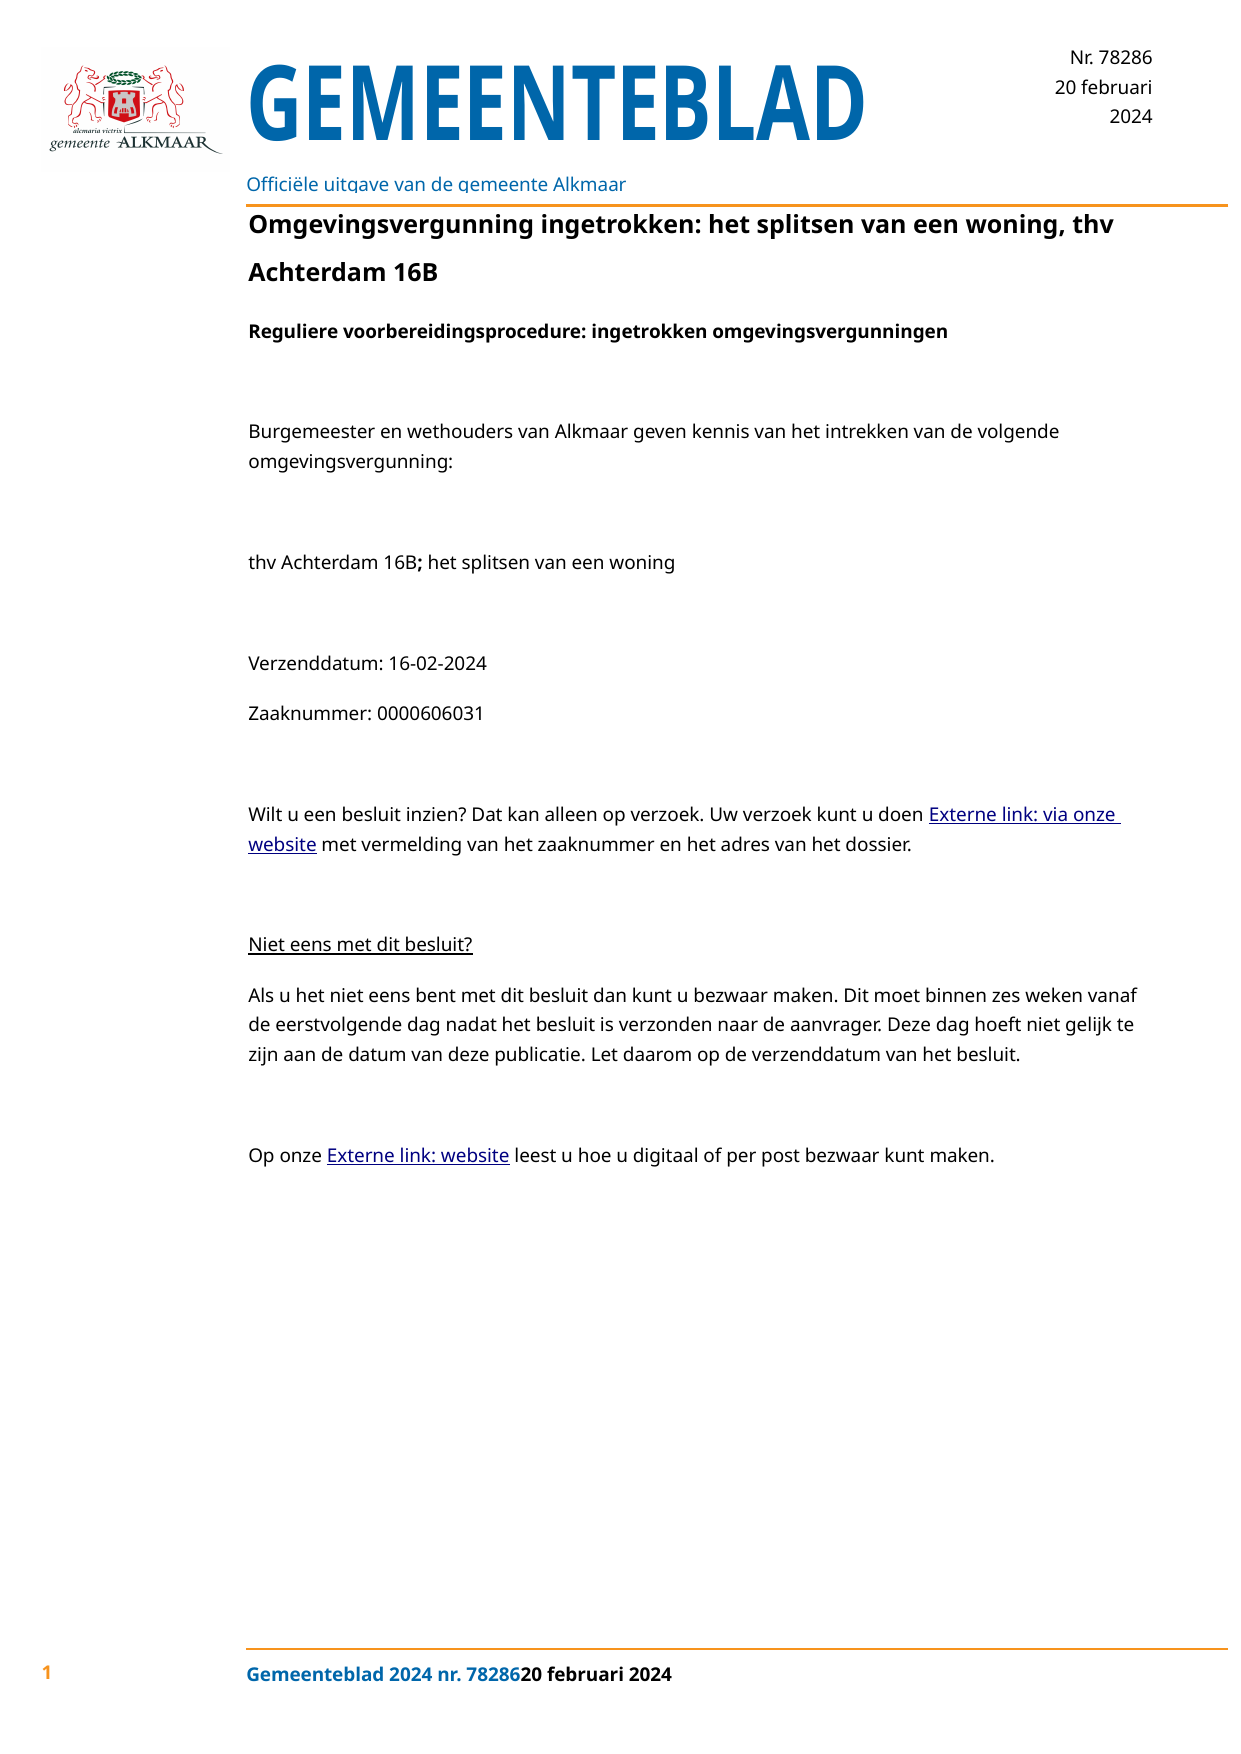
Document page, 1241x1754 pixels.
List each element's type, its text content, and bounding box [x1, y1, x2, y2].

picture [41, 47, 231, 172]
text Op onze Externe link: website leest u hoe u digitaal of per post bezwaar kunt maken. [248, 1142, 1152, 1168]
text Burgemeester en wethouders van Alkmaar geven kennis van het intrekken van de volgende omgevingsvergunning: [248, 419, 1152, 474]
text Verzenddatum: 16-02-2024 [248, 650, 1152, 676]
text Als u het niet eens bent met dit besluit dan kunt u bezwaar maken. Dit moet binnen zes weken vanaf de eerstvolgende dag nadat het besluit is verzonden naar de aanvrager. Deze dag hoeft niet gelijk te zijn aan de datum van deze publicatie. Let daarom op de verzenddatum van het besluit. [248, 982, 1152, 1067]
text Zaaknummer: 0000606031 [248, 700, 1152, 726]
text Omgevingsvergunning ingetrokken: het splitsen van een woning, thv Achterdam 16B [248, 207, 1152, 288]
text Niet eens met dit besluit? [248, 932, 1152, 957]
text thv Achterdam 16B; het splitsen van een woning [248, 549, 1152, 575]
text Wilt u een besluit inzien? Dat kan alleen op verzoek. Uw verzoek kunt u doen Externe link: via onze website met vermelding van het zaaknummer en het adres van het dossier. [248, 801, 1152, 857]
text Reguliere voorbereidingsprocedure: ingetrokken omgevingsvergunningen [248, 318, 1152, 344]
